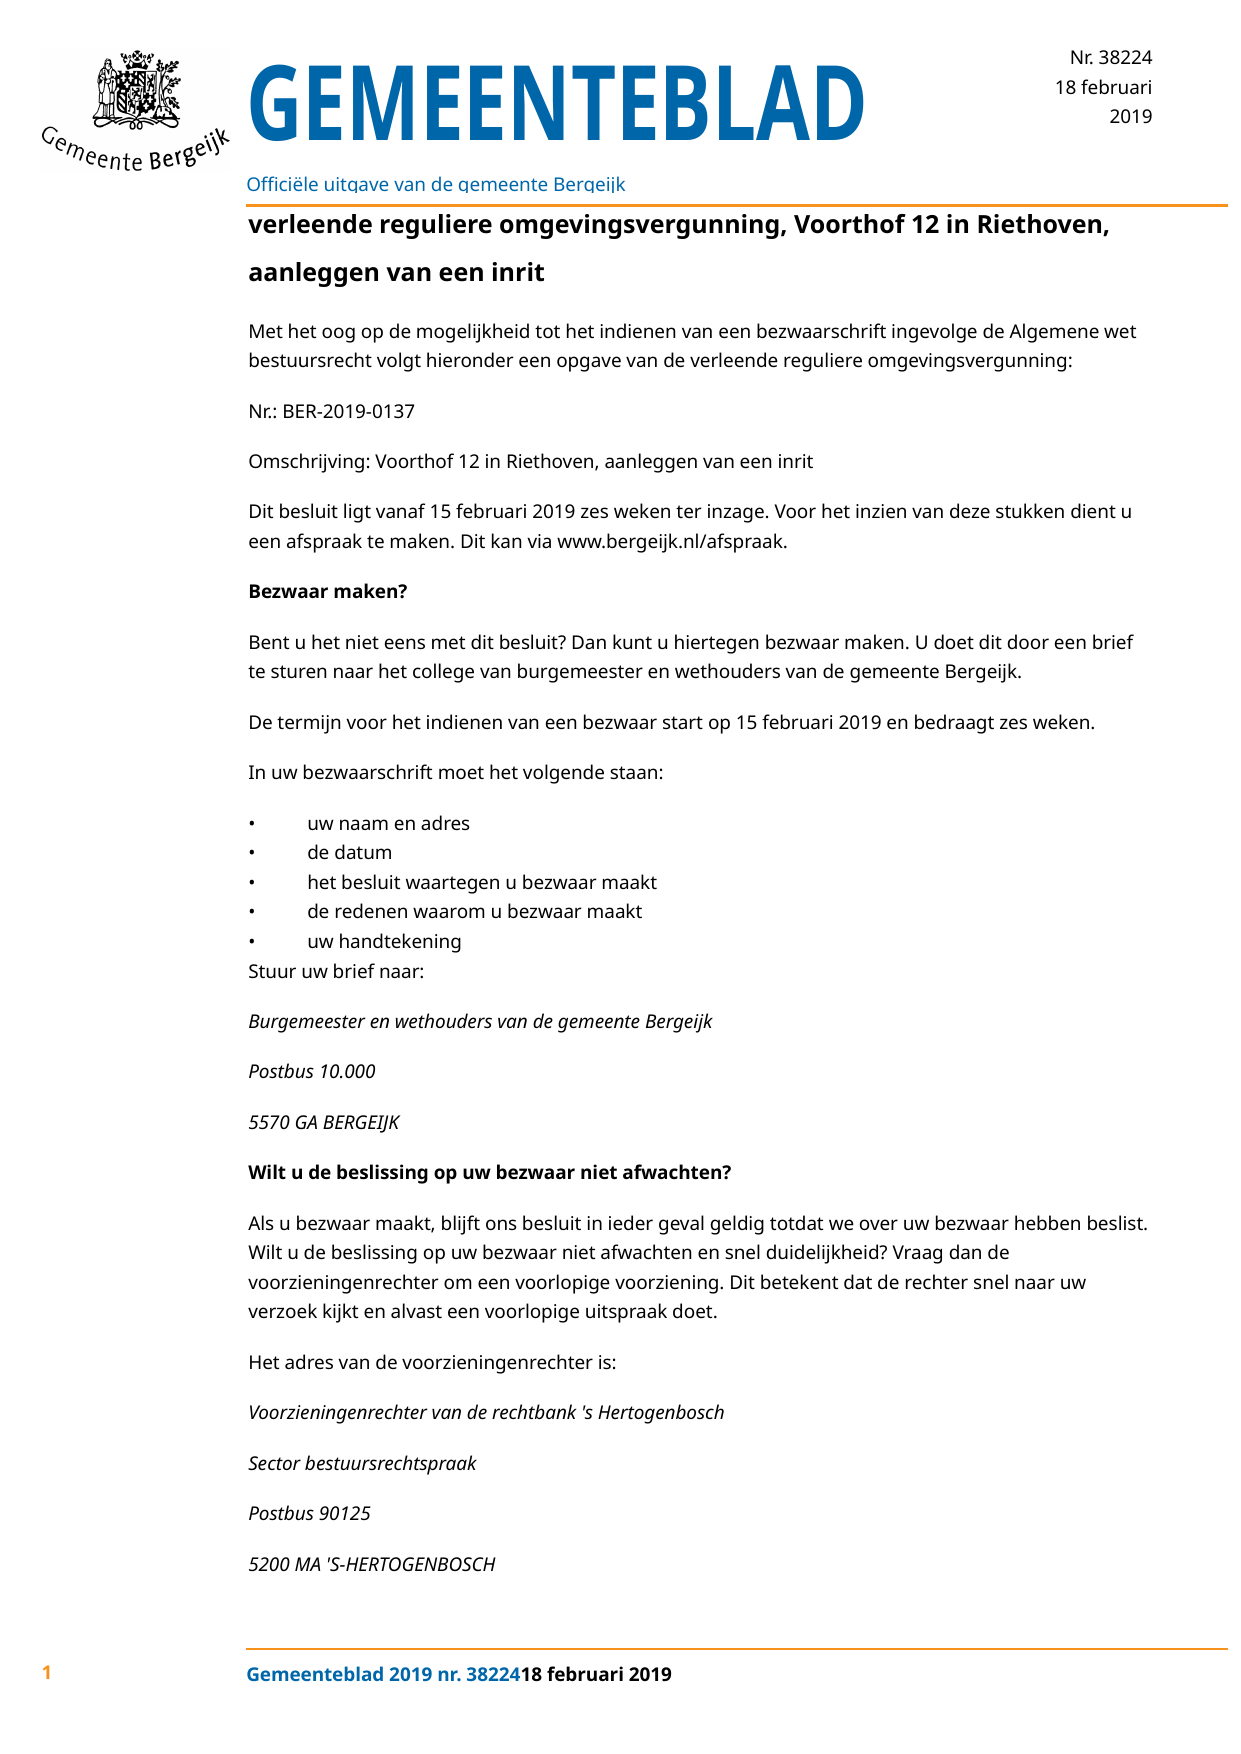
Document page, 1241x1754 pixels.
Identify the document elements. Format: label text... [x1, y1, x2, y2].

text De termijn voor het indienen van een bezwaar start op 15 februari 2019 en bedraagt zes weken. [248, 709, 1152, 735]
text Omschrijving: Voorthof 12 in Riethoven, aanleggen van een inrit [248, 448, 1152, 474]
text In uw bezwaarschrift moet het volgende staan: [248, 759, 1152, 785]
text Sector bestuursrechtspraak [248, 1450, 1152, 1476]
list uw naam en adres [248, 810, 1152, 836]
text Als u bezwaar maakt, blijft ons besluit in ieder geval geldig totdat we over uw bezwaar hebben beslist. Wilt u de beslissing op uw bezwaar niet afwachten en snel duidelijkheid? Vraag dan de voorzieningenrechter om een voorlopige voorziening. Dit betekent dat de rechter snel naar uw verzoek kijkt en alvast een voorlopige uitspraak doet. [248, 1210, 1152, 1324]
list de datum [248, 839, 1152, 865]
list uw handtekening [248, 928, 1152, 954]
text Dit besluit ligt vanaf 15 februari 2019 zes weken ter inzage. Voor het inzien van deze stukken dient u een afspraak te maken. Dit kan via www.bergeijk.nl/afspraak. [248, 499, 1152, 554]
text verleende reguliere omgevingsvergunning, Voorthof 12 in Riethoven, aanleggen van een inrit [248, 207, 1152, 288]
text Stuur uw brief naar: [248, 958, 1152, 984]
text Voorzieningenrechter van de rechtbank 's Hertogenbosch [248, 1399, 1152, 1425]
text Burgemeester en wethouders van de gemeente Bergeijk [248, 1008, 1152, 1034]
list de redenen waarom u bezwaar maakt [248, 899, 1152, 924]
text 5200 MA 'S-HERTOGENBOSCH [248, 1551, 1152, 1577]
text Nr.: BER-2019-0137 [248, 398, 1152, 424]
text Met het oog op de mogelijkheid tot het indienen van een bezwaarschrift ingevolge de Algemene wet bestuursrecht volgt hieronder een opgave van de verleende reguliere omgevingsvergunning: [248, 318, 1152, 373]
text Postbus 90125 [248, 1500, 1152, 1526]
text Bezwaar maken? [248, 579, 1152, 604]
picture [41, 47, 231, 172]
text Wilt u de beslissing op uw bezwaar niet afwachten? [248, 1159, 1152, 1185]
text Bent u het niet eens met dit besluit? Dan kunt u hiertegen bezwaar maken. U doet dit door een brief te sturen naar het college van burgemeester en wethouders van de gemeente Bergeijk. [248, 629, 1152, 684]
text 5570 GA BERGEIJK [248, 1109, 1152, 1135]
list het besluit waartegen u bezwaar maakt [248, 869, 1152, 895]
text Postbus 10.000 [248, 1059, 1152, 1084]
text Het adres van de voorzieningenrechter is: [248, 1349, 1152, 1375]
